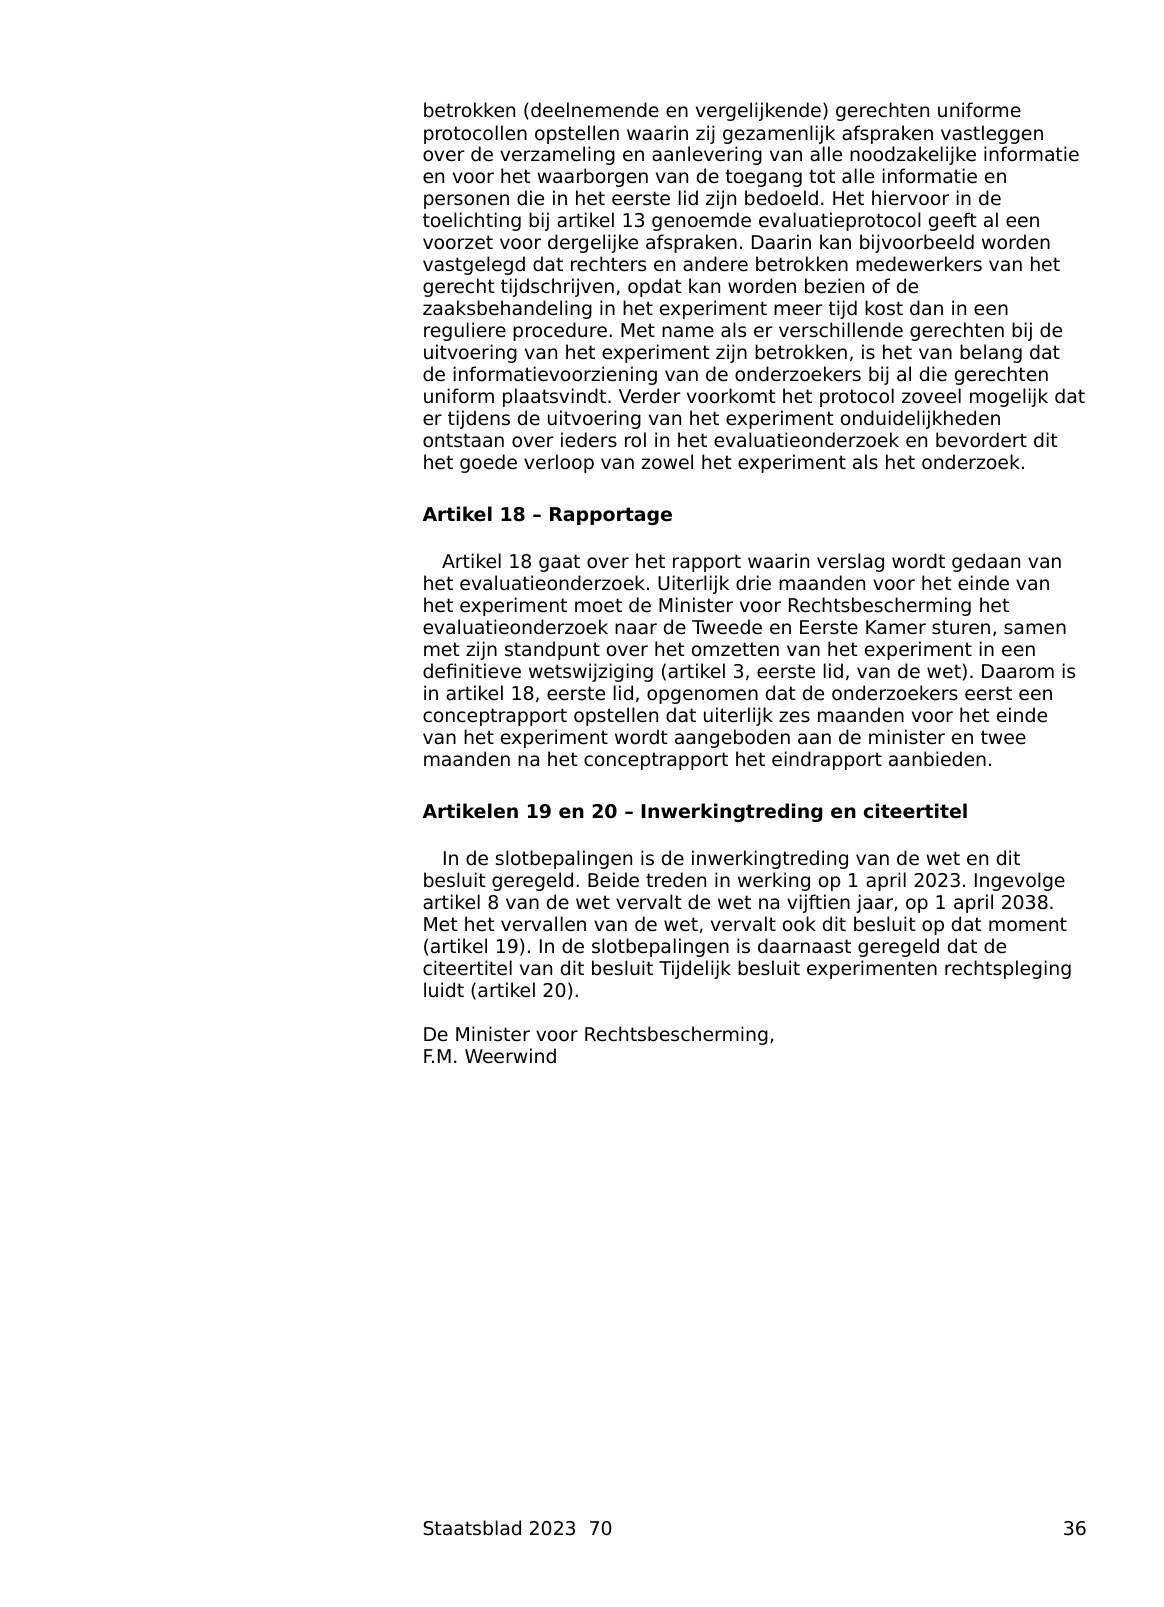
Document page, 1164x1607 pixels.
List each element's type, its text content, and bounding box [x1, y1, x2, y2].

text betrokken (deelnemende en vergelijkende) gerechten uniforme protocollen opstellen waarin zij gezamenlijk afspraken vastleggen over de verzameling en aanlevering van alle noodzakelijke informatie en voor het waarborgen van de toegang tot alle informatie en personen die in het eerste lid zijn bedoeld. Het hiervoor in de toelichting bij artikel 13 genoemde evaluatieprotocol geeft al een voorzet voor dergelijke afspraken. Daarin kan bijvoorbeeld worden vastgelegd dat rechters en andere betrokken medewerkers van het gerecht tijdschrijven, opdat kan worden bezien of de zaaksbehandeling in het experiment meer tijd kost dan in een reguliere procedure. Met name als er verschillende gerechten bij de uitvoering van het experiment zijn betrokken, is het van belang dat de informatievoorziening van de onderzoekers bij al die gerechten uniform plaatsvindt. Verder voorkomt het protocol zoveel mogelijk dat er tijdens de uitvoering van het experiment onduidelijkheden ontstaan over ieders rol in het evaluatieonderzoek en bevordert dit het goede verloop van zowel het experiment als het onderzoek. [422, 100, 1087, 474]
text In de slotbepalingen is de inwerkingtreding van de wet en dit besluit geregeld. Beide treden in werking op 1 april 2023. Ingevolge artikel 8 van de wet vervalt de wet na vijftien jaar, op 1 april 2038. Met het vervallen van de wet, vervalt ook dit besluit op dat moment (artikel 19). In de slotbepalingen is daarnaast geregeld dat de citeertitel van dit besluit Tijdelijk besluit experimenten rechtspleging luidt (artikel 20). [422, 848, 1087, 1002]
text De Minister voor Rechtsbescherming, F.M. Weerwind [422, 1024, 1087, 1068]
text Artikel 18 gaat over het rapport waarin verslag wordt gedaan van het evaluatieonderzoek. Uiterlijk drie maanden voor het einde van het experiment moet de Minister voor Rechtsbescherming het evaluatieonderzoek naar de Tweede en Eerste Kamer sturen, samen met zijn standpunt over het omzetten van het experiment in een definitieve wetswijziging (artikel 3, eerste lid, van de wet). Daarom is in artikel 18, eerste lid, opgenomen dat de onderzoekers eerst een conceptrapport opstellen dat uiterlijk zes maanden voor het einde van het experiment wordt aangeboden aan de minister en twee maanden na het conceptrapport het eindrapport aanbieden. [422, 551, 1087, 771]
subtitle Artikelen 19 en 20 – Inwerkingtreding en citeertitel [422, 801, 1087, 823]
subtitle Artikel 18 – Rapportage [422, 504, 1087, 526]
